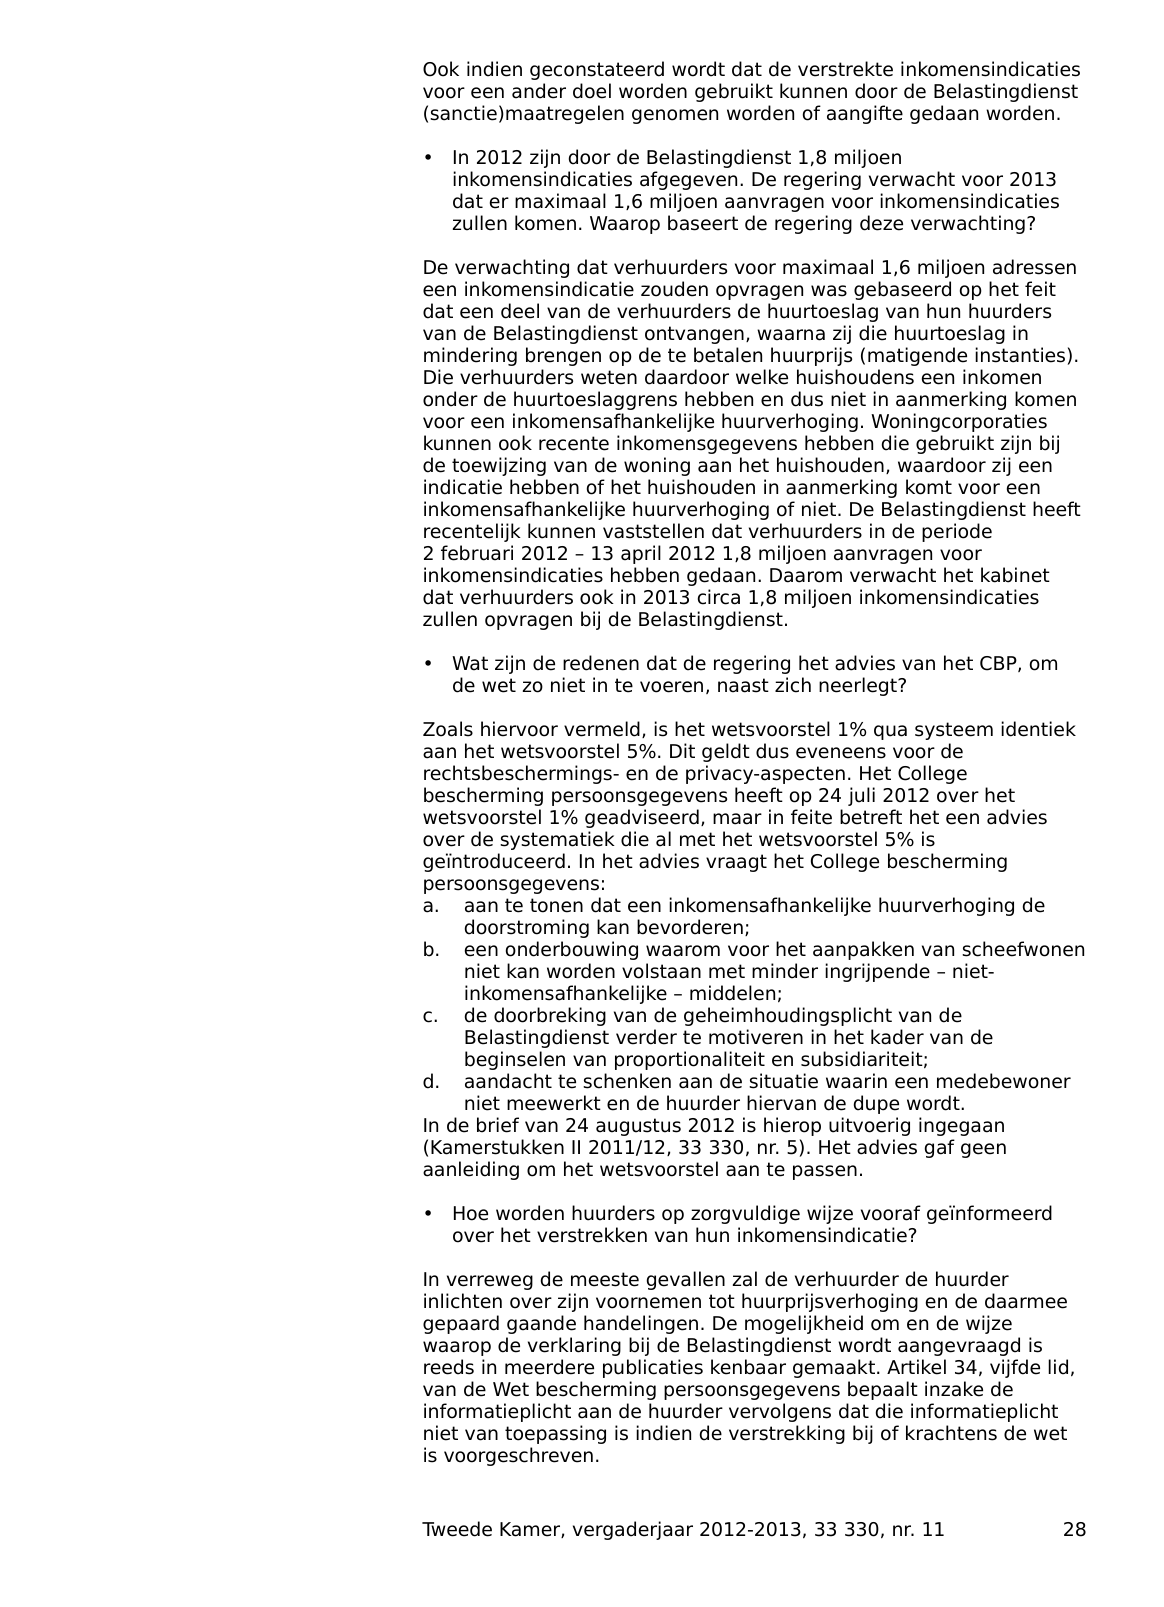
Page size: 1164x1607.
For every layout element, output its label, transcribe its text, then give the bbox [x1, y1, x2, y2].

text a. aan te tonen dat een inkomensafhankelijke huurverhoging de doorstroming kan bevorderen; [422, 895, 1087, 939]
text • Wat zijn de redenen dat de regering het advies van het CBP, om de wet zo niet in te voeren, naast zich neerlegt? [422, 653, 1087, 697]
text • In 2012 zijn door de Belastingdienst 1,8 miljoen inkomensindicaties afgegeven. De regering verwacht voor 2013 dat er maximaal 1,6 miljoen aanvragen voor inkomensindicaties zullen komen. Waarop baseert de regering deze verwachting? [422, 147, 1087, 235]
text • Hoe worden huurders op zorgvuldige wijze vooraf geïnformeerd over het verstrekken van hun inkomensindicatie? [422, 1203, 1087, 1247]
text c. de doorbreking van de geheimhoudingsplicht van de Belastingdienst verder te motiveren in het kader van de beginselen van proportionaliteit en subsidiariteit; [422, 1005, 1087, 1071]
text d. aandacht te schenken aan de situatie waarin een medebewoner niet meewerkt en de huurder hiervan de dupe wordt. [422, 1071, 1087, 1115]
text Ook indien geconstateerd wordt dat de verstrekte inkomensindicaties voor een ander doel worden gebruikt kunnen door de Belastingdienst (sanctie)maatregelen genomen worden of aangifte gedaan worden. [422, 59, 1087, 125]
text De verwachting dat verhuurders voor maximaal 1,6 miljoen adressen een inkomensindicatie zouden opvragen was gebaseerd op het feit dat een deel van de verhuurders de huurtoeslag van hun huurders van de Belastingdienst ontvangen, waarna zij die huurtoeslag in mindering brengen op de te betalen huurprijs (matigende instanties). Die verhuurders weten daardoor welke huishoudens een inkomen onder de huurtoeslaggrens hebben en dus niet in aanmerking komen voor een inkomensafhankelijke huurverhoging. Woningcorporaties kunnen ook recente inkomensgegevens hebben die gebruikt zijn bij de toewijzing van de woning aan het huishouden, waardoor zij een indicatie hebben of het huishouden in aanmerking komt voor een inkomensafhankelijke huurverhoging of niet. De Belastingdienst heeft recentelijk kunnen vaststellen dat verhuurders in de periode 2 februari 2012 – 13 april 2012 1,8 miljoen aanvragen voor inkomensindicaties hebben gedaan. Daarom verwacht het kabinet dat verhuurders ook in 2013 circa 1,8 miljoen inkomensindicaties zullen opvragen bij de Belastingdienst. [422, 257, 1087, 631]
text b. een onderbouwing waarom voor het aanpakken van scheefwonen niet kan worden volstaan met minder ingrijpende – niet-inkomensafhankelijke – middelen; [422, 939, 1087, 1005]
text Zoals hiervoor vermeld, is het wetsvoorstel 1% qua systeem identiek aan het wetsvoorstel 5%. Dit geldt dus eveneens voor de rechtsbeschermings- en de privacy-aspecten. Het College bescherming persoonsgegevens heeft op 24 juli 2012 over het wetsvoorstel 1% geadviseerd, maar in feite betreft het een advies over de systematiek die al met het wetsvoorstel 5% is geïntroduceerd. In het advies vraagt het College bescherming persoonsgegevens: [422, 719, 1087, 895]
text In verreweg de meeste gevallen zal de verhuurder de huurder inlichten over zijn voornemen tot huurprijsverhoging en de daarmee gepaard gaande handelingen. De mogelijkheid om en de wijze waarop de verklaring bij de Belastingdienst wordt aangevraagd is reeds in meerdere publicaties kenbaar gemaakt. Artikel 34, vijfde lid, van de Wet bescherming persoonsgegevens bepaalt inzake de informatieplicht aan de huurder vervolgens dat die informatieplicht niet van toepassing is indien de verstrekking bij of krachtens de wet is voorgeschreven. [422, 1269, 1087, 1467]
text In de brief van 24 augustus 2012 is hierop uitvoerig ingegaan (Kamerstukken II 2011/12, 33 330, nr. 5). Het advies gaf geen aanleiding om het wetsvoorstel aan te passen. [422, 1115, 1087, 1181]
